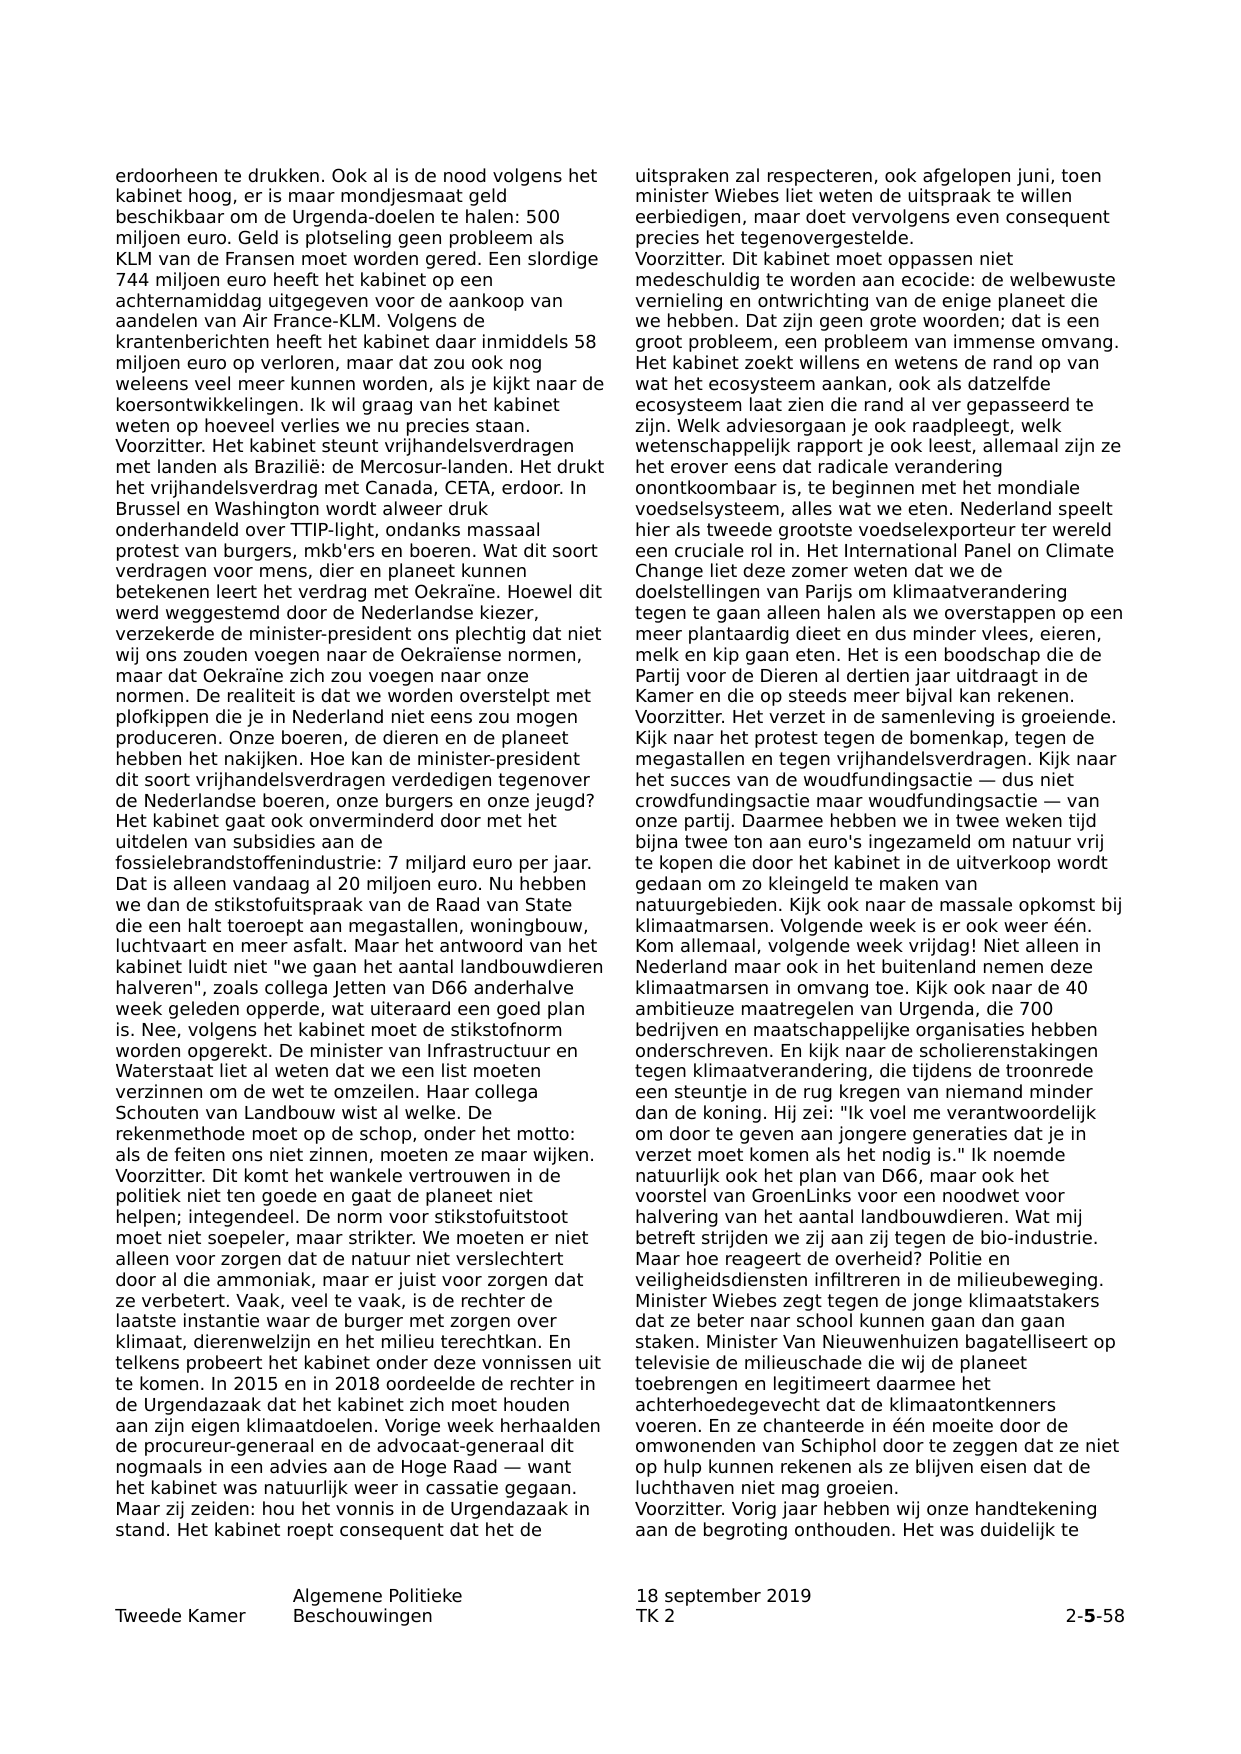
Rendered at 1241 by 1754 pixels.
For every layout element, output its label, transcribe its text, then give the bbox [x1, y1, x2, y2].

text Voorzitter. Vorig jaar hebben wij onze handtekening aan de begroting onthouden. Het was duidelijk te [635, 1499, 1125, 1540]
text Voorzitter. Het verzet in de samenleving is groeiende. Kijk naar het protest tegen de bomenkap, tegen de megastallen en tegen vrijhandelsverdragen. Kijk naar het succes van de woudfundingsactie — dus niet crowdfundingsactie maar woudfundingsactie — van onze partij. Daarmee hebben we in twee weken tijd bijna twee ton aan euro's ingezameld om natuur vrij te kopen die door het kabinet in de uitverkoop wordt gedaan om zo kleingeld te maken van natuurgebieden. Kijk ook naar de massale opkomst bij klimaatmarsen. Volgende week is er ook weer één. Kom allemaal, volgende week vrijdag! Niet alleen in Nederland maar ook in het buitenland nemen deze klimaatmarsen in omvang toe. Kijk ook naar de 40 ambitieuze maatregelen van Urgenda, die 700 bedrijven en maatschappelijke organisaties hebben onderschreven. En kijk naar de scholierenstakingen tegen klimaatverandering, die tijdens de troonrede een steuntje in de rug kregen van niemand minder dan de koning. Hij zei: "Ik voel me verantwoordelijk om door te geven aan jongere generaties dat je in verzet moet komen als het nodig is." Ik noemde natuurlijk ook het plan van D66, maar ook het voorstel van GroenLinks voor een noodwet voor halvering van het aantal landbouwdieren. Wat mij betreft strijden we zij aan zij tegen de bio-industrie. [635, 707, 1125, 1249]
text uitspraken zal respecteren, ook afgelopen juni, toen minister Wiebes liet weten de uitspraak te willen eerbiedigen, maar doet vervolgens even consequent precies het tegenovergestelde. [635, 165, 1125, 249]
text Het kabinet gaat ook onverminderd door met het uitdelen van subsidies aan de fossielebrandstoffenindustrie: 7 miljard euro per jaar. Dat is alleen vandaag al 20 miljoen euro. Nu hebben we dan de stikstofuitspraak van de Raad van State die een halt toeroept aan megastallen, woningbouw, luchtvaart en meer asfalt. Maar het antwoord van het kabinet luidt niet "we gaan het aantal landbouwdieren halveren", zoals collega Jetten van D66 anderhalve week geleden opperde, wat uiteraard een goed plan is. Nee, volgens het kabinet moet de stikstofnorm worden opgerekt. De minister van Infrastructuur en Waterstaat liet al weten dat we een list moeten verzinnen om de wet te omzeilen. Haar collega Schouten van Landbouw wist al welke. De rekenmethode moet op de schop, onder het motto: als de feiten ons niet zinnen, moeten ze maar wijken. [115, 811, 605, 1165]
text erdoorheen te drukken. Ook al is de nood volgens het kabinet hoog, er is maar mondjesmaat geld beschikbaar om de Urgenda-doelen te halen: 500 miljoen euro. Geld is plotseling geen probleem als KLM van de Fransen moet worden gered. Een slordige 744 miljoen euro heeft het kabinet op een achternamiddag uitgegeven voor de aankoop van aandelen van Air France-KLM. Volgens de krantenberichten heeft het kabinet daar inmiddels 58 miljoen euro op verloren, maar dat zou ook nog weleens veel meer kunnen worden, als je kijkt naar de koersontwikkelingen. Ik wil graag van het kabinet weten op hoeveel verlies we nu precies staan. [115, 165, 605, 436]
text Voorzitter. Dit komt het wankele vertrouwen in de politiek niet ten goede en gaat de planeet niet helpen; integendeel. De norm voor stikstofuitstoot moet niet soepeler, maar strikter. We moeten er niet alleen voor zorgen dat de natuur niet verslechtert door al die ammoniak, maar er juist voor zorgen dat ze verbetert. Vaak, veel te vaak, is de rechter de laatste instantie waar de burger met zorgen over klimaat, dierenwelzijn en het milieu terechtkan. En telkens probeert het kabinet onder deze vonnissen uit te komen. In 2015 en in 2018 oordeelde de rechter in de Urgendazaak dat het kabinet zich moet houden aan zijn eigen klimaatdoelen. Vorige week herhaalden de procureur-generaal en de advocaat-generaal dit nogmaals in een advies aan de Hoge Raad — want het kabinet was natuurlijk weer in cassatie gegaan. Maar zij zeiden: hou het vonnis in de Urgendazaak in stand. Het kabinet roept consequent dat het de [115, 1165, 605, 1540]
text Voorzitter. Dit kabinet moet oppassen niet medeschuldig te worden aan ecocide: de welbewuste vernieling en ontwrichting van de enige planeet die we hebben. Dat zijn geen grote woorden; dat is een groot probleem, een probleem van immense omvang. Het kabinet zoekt willens en wetens de rand op van wat het ecosysteem aankan, ook als datzelfde ecosysteem laat zien die rand al ver gepasseerd te zijn. Welk adviesorgaan je ook raadpleegt, welk wetenschappelijk rapport je ook leest, allemaal zijn ze het erover eens dat radicale verandering onontkoombaar is, te beginnen met het mondiale voedselsysteem, alles wat we eten. Nederland speelt hier als tweede grootste voedselexporteur ter wereld een cruciale rol in. Het International Panel on Climate Change liet deze zomer weten dat we de doelstellingen van Parijs om klimaatverandering tegen te gaan alleen halen als we overstappen op een meer plantaardig dieet en dus minder vlees, eieren, melk en kip gaan eten. Het is een boodschap die de Partij voor de Dieren al dertien jaar uitdraagt in de Kamer en die op steeds meer bijval kan rekenen. [635, 249, 1125, 707]
text Maar hoe reageert de overheid? Politie en veiligheidsdiensten infiltreren in de milieubeweging. Minister Wiebes zegt tegen de jonge klimaatstakers dat ze beter naar school kunnen gaan dan gaan staken. Minister Van Nieuwenhuizen bagatelliseert op televisie de milieuschade die wij de planeet toebrengen en legitimeert daarmee het achterhoedegevecht dat de klimaatontkenners voeren. En ze chanteerde in één moeite door de omwonenden van Schiphol door te zeggen dat ze niet op hulp kunnen rekenen als ze blijven eisen dat de luchthaven niet mag groeien. [635, 1249, 1125, 1499]
text Voorzitter. Het kabinet steunt vrijhandelsverdragen met landen als Brazilië: de Mercosur-landen. Het drukt het vrijhandelsverdrag met Canada, CETA, erdoor. In Brussel en Washington wordt alweer druk onderhandeld over TTIP-light, ondanks massaal protest van burgers, mkb'ers en boeren. Wat dit soort verdragen voor mens, dier en planeet kunnen betekenen leert het verdrag met Oekraïne. Hoewel dit werd weggestemd door de Nederlandse kiezer, verzekerde de minister-president ons plechtig dat niet wij ons zouden voegen naar de Oekraïense normen, maar dat Oekraïne zich zou voegen naar onze normen. De realiteit is dat we worden overstelpt met plofkippen die je in Nederland niet eens zou mogen produceren. Onze boeren, de dieren en de planeet hebben het nakijken. Hoe kan de minister-president dit soort vrijhandelsverdragen verdedigen tegenover de Nederlandse boeren, onze burgers en onze jeugd? [115, 436, 605, 811]
